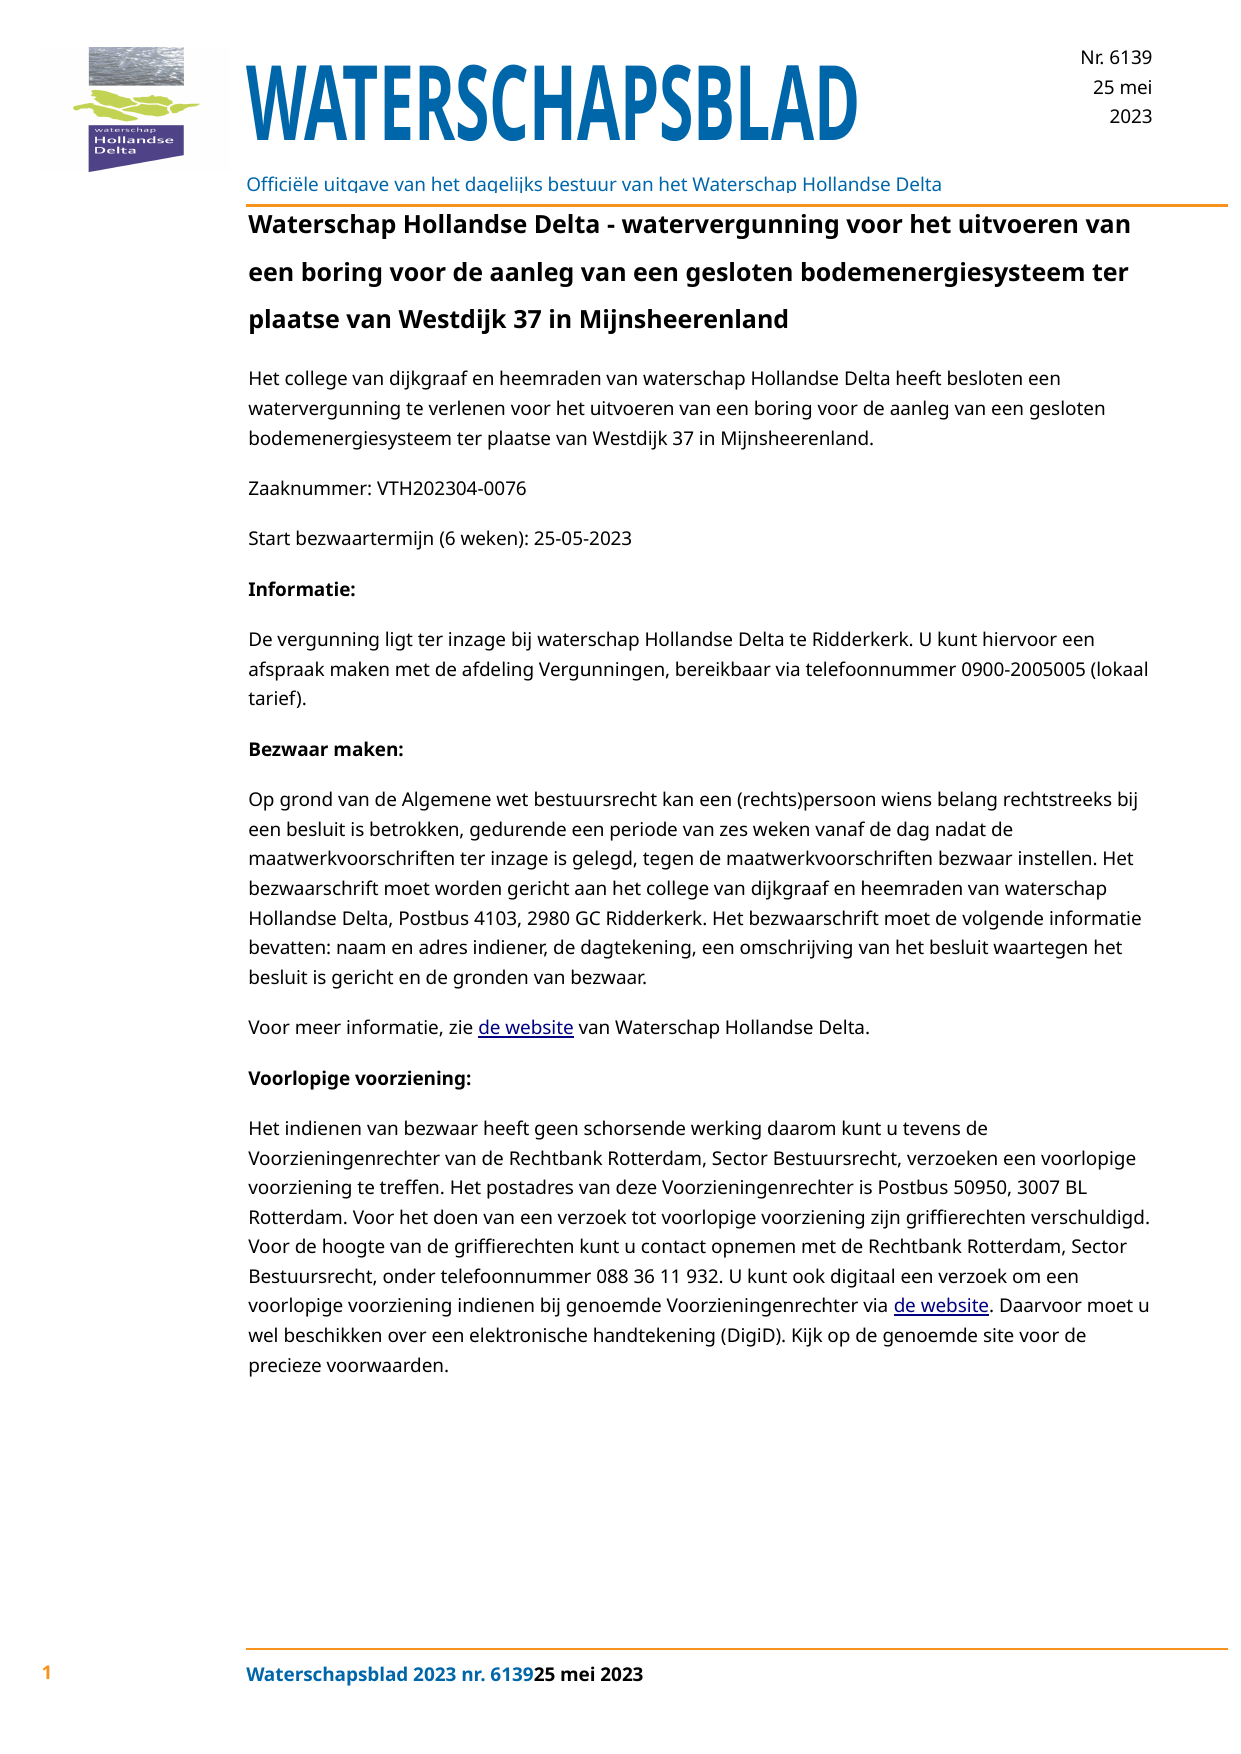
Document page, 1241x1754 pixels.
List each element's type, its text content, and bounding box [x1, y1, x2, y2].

text Voorlopige voorziening: [248, 1065, 1152, 1090]
text Zaaknummer: VTH202304-0076 [248, 475, 1152, 501]
text Op grond van de Algemene wet bestuursrecht kan een (rechts)persoon wiens belang rechtstreeks bij een besluit is betrokken, gedurende een periode van zes weken vanaf de dag nadat de maatwerkvoorschriften ter inzage is gelegd, tegen de maatwerkvoorschriften bezwaar instellen. Het bezwaarschrift moet worden gericht aan het college van dijkgraaf en heemraden van waterschap Hollandse Delta, Postbus 4103, 2980 GC Ridderkerk. Het bezwaarschrift moet de volgende informatie bevatten: naam en adres indiener, de dagtekening, een omschrijving van het besluit waartegen het besluit is gericht en de gronden van bezwaar. [248, 786, 1152, 989]
text Voor meer informatie, zie de website van Waterschap Hollandse Delta. [248, 1014, 1152, 1040]
text Start bezwaartermijn (6 weken): 25-05-2023 [248, 526, 1152, 551]
text Bezwaar maken: [248, 736, 1152, 762]
text Informatie: [248, 576, 1152, 602]
text Het indienen van bezwaar heeft geen schorsende werking daarom kunt u tevens de Voorzieningenrechter van de Rechtbank Rotterdam, Sector Bestuursrecht, verzoeken een voorlopige voorziening te treffen. Het postadres van deze Voorzieningenrechter is Postbus 50950, 3007 BL Rotterdam. Voor het doen van een verzoek tot voorlopige voorziening zijn griffierechten verschuldigd. Voor de hoogte van de griffierechten kunt u contact opnemen met de Rechtbank Rotterdam, Sector Bestuursrecht, onder telefoonnummer 088 36 11 932. U kunt ook digitaal een verzoek om een voorlopige voorziening indienen bij genoemde Voorzieningenrechter via de website. Daarvoor moet u wel beschikken over een elektronische handtekening (DigiD). Kijk op de genoemde site voor de precieze voorwaarden. [248, 1115, 1152, 1377]
text Het college van dijkgraaf en heemraden van waterschap Hollandse Delta heeft besloten een watervergunning te verlenen voor het uitvoeren van een boring voor de aanleg van een gesloten bodemenergiesysteem ter plaatse van Westdijk 37 in Mijnsheerenland. [248, 366, 1152, 450]
picture [41, 47, 231, 172]
text De vergunning ligt ter inzage bij waterschap Hollandse Delta te Ridderkerk. U kunt hiervoor een afspraak maken met de afdeling Vergunningen, bereikbaar via telefoonnummer 0900-2005005 (lokaal tarief). [248, 626, 1152, 711]
text Waterschap Hollandse Delta - watervergunning voor het uitvoeren van een boring voor de aanleg van een gesloten bodemenergiesysteem ter plaatse van Westdijk 37 in Mijnsheerenland [248, 207, 1152, 336]
